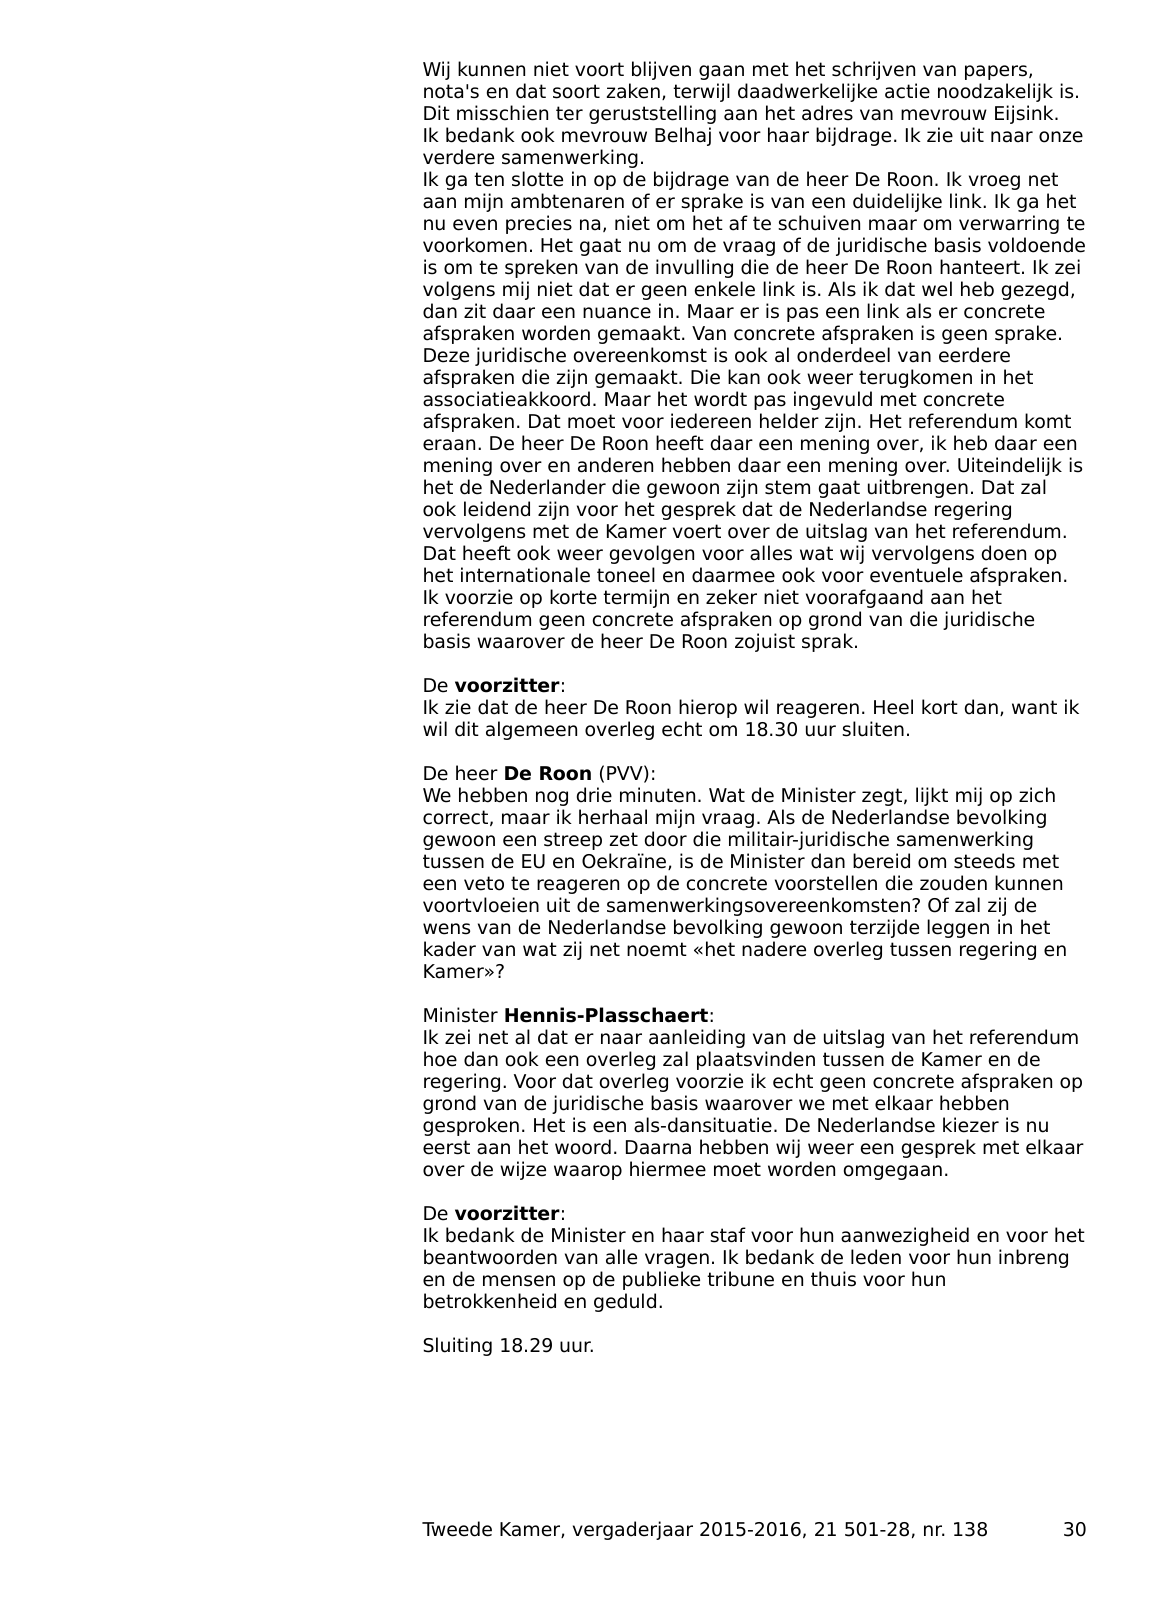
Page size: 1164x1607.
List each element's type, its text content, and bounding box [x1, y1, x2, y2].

text De heer De Roon (PVV): [422, 763, 1087, 785]
text Ik zie dat de heer De Roon hierop wil reageren. Heel kort dan, want ik wil dit algemeen overleg echt om 18.30 uur sluiten. [422, 697, 1087, 741]
text We hebben nog drie minuten. Wat de Minister zegt, lijkt mij op zich correct, maar ik herhaal mijn vraag. Als de Nederlandse bevolking gewoon een streep zet door die militair-juridische samenwerking tussen de EU en Oekraïne, is de Minister dan bereid om steeds met een veto te reageren op de concrete voorstellen die zouden kunnen voortvloeien uit de samenwerkingsovereenkomsten? Of zal zij de wens van de Nederlandse bevolking gewoon terzijde leggen in het kader van wat zij net noemt «het nadere overleg tussen regering en Kamer»? [422, 785, 1087, 983]
text Ik bedank ook mevrouw Belhaj voor haar bijdrage. Ik zie uit naar onze verdere samenwerking. [422, 125, 1087, 169]
text Minister Hennis-Plasschaert: [422, 1005, 1087, 1027]
text Ik bedank de Minister en haar staf voor hun aanwezigheid en voor het beantwoorden van alle vragen. Ik bedank de leden voor hun inbreng en de mensen op de publieke tribune en thuis voor hun betrokkenheid en geduld. [422, 1225, 1087, 1313]
text Ik ga ten slotte in op de bijdrage van de heer De Roon. Ik vroeg net aan mijn ambtenaren of er sprake is van een duidelijke link. Ik ga het nu even precies na, niet om het af te schuiven maar om verwarring te voorkomen. Het gaat nu om de vraag of de juridische basis voldoende is om te spreken van de invulling die de heer De Roon hanteert. Ik zei volgens mij niet dat er geen enkele link is. Als ik dat wel heb gezegd, dan zit daar een nuance in. Maar er is pas een link als er concrete afspraken worden gemaakt. Van concrete afspraken is geen sprake. Deze juridische overeenkomst is ook al onderdeel van eerdere afspraken die zijn gemaakt. Die kan ook weer terugkomen in het associatieakkoord. Maar het wordt pas ingevuld met concrete afspraken. Dat moet voor iedereen helder zijn. Het referendum komt eraan. De heer De Roon heeft daar een mening over, ik heb daar een mening over en anderen hebben daar een mening over. Uiteindelijk is het de Nederlander die gewoon zijn stem gaat uitbrengen. Dat zal ook leidend zijn voor het gesprek dat de Nederlandse regering vervolgens met de Kamer voert over de uitslag van het referendum. Dat heeft ook weer gevolgen voor alles wat wij vervolgens doen op het internationale toneel en daarmee ook voor eventuele afspraken. Ik voorzie op korte termijn en zeker niet voorafgaand aan het referendum geen concrete afspraken op grond van die juridische basis waarover de heer De Roon zojuist sprak. [422, 169, 1087, 652]
text Wij kunnen niet voort blijven gaan met het schrijven van papers, nota's en dat soort zaken, terwijl daadwerkelijke actie noodzakelijk is. Dit misschien ter geruststelling aan het adres van mevrouw Eijsink. [422, 59, 1087, 125]
text Ik zei net al dat er naar aanleiding van de uitslag van het referendum hoe dan ook een overleg zal plaatsvinden tussen de Kamer en de regering. Voor dat overleg voorzie ik echt geen concrete afspraken op grond van de juridische basis waarover we met elkaar hebben gesproken. Het is een als-dansituatie. De Nederlandse kiezer is nu eerst aan het woord. Daarna hebben wij weer een gesprek met elkaar over de wijze waarop hiermee moet worden omgegaan. [422, 1027, 1087, 1181]
text De voorzitter: [422, 675, 1087, 697]
text Sluiting 18.29 uur. [422, 1335, 1087, 1357]
text De voorzitter: [422, 1203, 1087, 1225]
